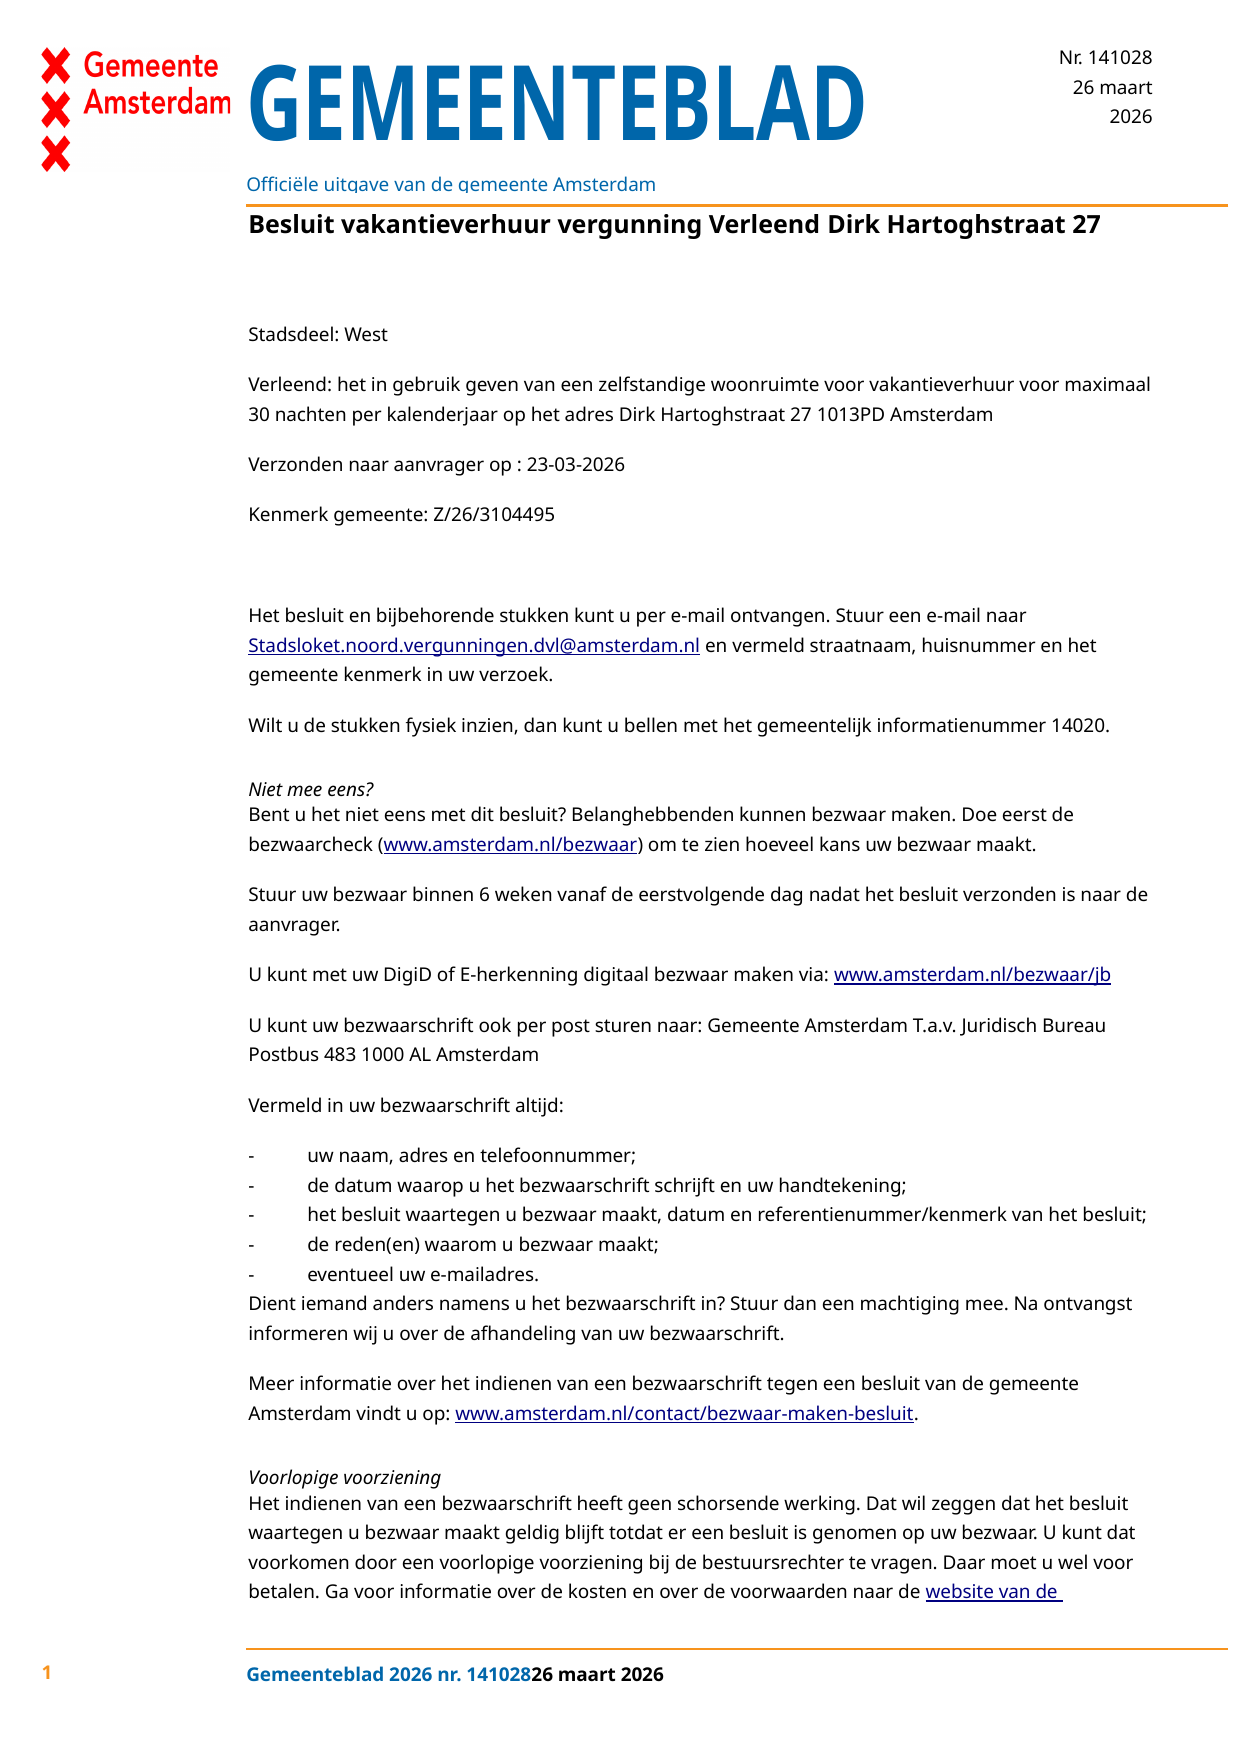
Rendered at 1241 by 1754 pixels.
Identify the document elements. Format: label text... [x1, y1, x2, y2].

text Niet mee eens? [248, 776, 1152, 802]
text U kunt met uw DigiD of E-herkenning digitaal bezwaar maken via: www.amsterdam.nl/bezwaar/jb [248, 962, 1152, 987]
text Stadsdeel: West [248, 321, 1152, 346]
text U kunt uw bezwaarschrift ook per post sturen naar: Gemeente Amsterdam T.a.v. Juridisch Bureau Postbus 483 1000 AL Amsterdam [248, 1012, 1152, 1067]
list eventueel uw e-mailadres. [248, 1261, 1152, 1287]
text Verleend: het in gebruik geven van een zelfstandige woonruimte voor vakantieverhuur voor maximaal 30 nachten per kalenderjaar op het adres Dirk Hartoghstraat 27 1013PD Amsterdam [248, 371, 1152, 426]
text Besluit vakantieverhuur vergunning Verleend Dirk Hartoghstraat 27 [248, 207, 1152, 241]
text Stuur uw bezwaar binnen 6 weken vanaf de eerstvolgende dag nadat het besluit verzonden is naar de aanvrager. [248, 882, 1152, 937]
text Dient iemand anders namens u het bezwaarschrift in? Stuur dan een machtiging mee. Na ontvangst informeren wij u over de afhandeling van uw bezwaarschrift. [248, 1290, 1152, 1346]
text Het indienen van een bezwaarschrift heeft geen schorsende werking. Dat wil zeggen dat het besluit waartegen u bezwaar maakt geldig blijft totdat er een besluit is genomen op uw bezwaar. U kunt dat voorkomen door een voorlopige voorziening bij de bestuursrechter te vragen. Daar moet u wel voor betalen. Ga voor informatie over de kosten en over de voorwaarden naar de website van de [248, 1490, 1152, 1604]
list de datum waarop u het bezwaarschrift schrijft en uw handtekening; [248, 1172, 1152, 1198]
text Vermeld in uw bezwaarschrift altijd: [248, 1092, 1152, 1118]
text Verzonden naar aanvrager op : 23-03-2026 [248, 451, 1152, 477]
picture [41, 47, 231, 172]
list uw naam, adres en telefoonnummer; [248, 1142, 1152, 1168]
text Kenmerk gemeente: Z/26/3104495 [248, 502, 1152, 527]
text Bent u het niet eens met dit besluit? Belanghebbenden kunnen bezwaar maken. Doe eerst de bezwaarcheck (www.amsterdam.nl/bezwaar) om te zien hoeveel kans uw bezwaar maakt. [248, 802, 1152, 857]
text Wilt u de stukken fysiek inzien, dan kunt u bellen met het gemeentelijk informatienummer 14020. [248, 712, 1152, 738]
text Het besluit en bijbehorende stukken kunt u per e-mail ontvangen. Stuur een e-mail naar Stadsloket.noord.vergunningen.dvl@amsterdam.nl en vermeld straatnaam, huisnummer en het gemeente kenmerk in uw verzoek. [248, 602, 1152, 687]
list het besluit waartegen u bezwaar maakt, datum en referentienummer/kenmerk van het besluit; [248, 1202, 1152, 1227]
text Meer informatie over het indienen van een bezwaarschrift tegen een besluit van de gemeente Amsterdam vindt u op: www.amsterdam.nl/contact/bezwaar-maken-besluit. [248, 1370, 1152, 1426]
text Voorlopige voorziening [248, 1464, 1152, 1490]
list de reden(en) waarom u bezwaar maakt; [248, 1231, 1152, 1257]
